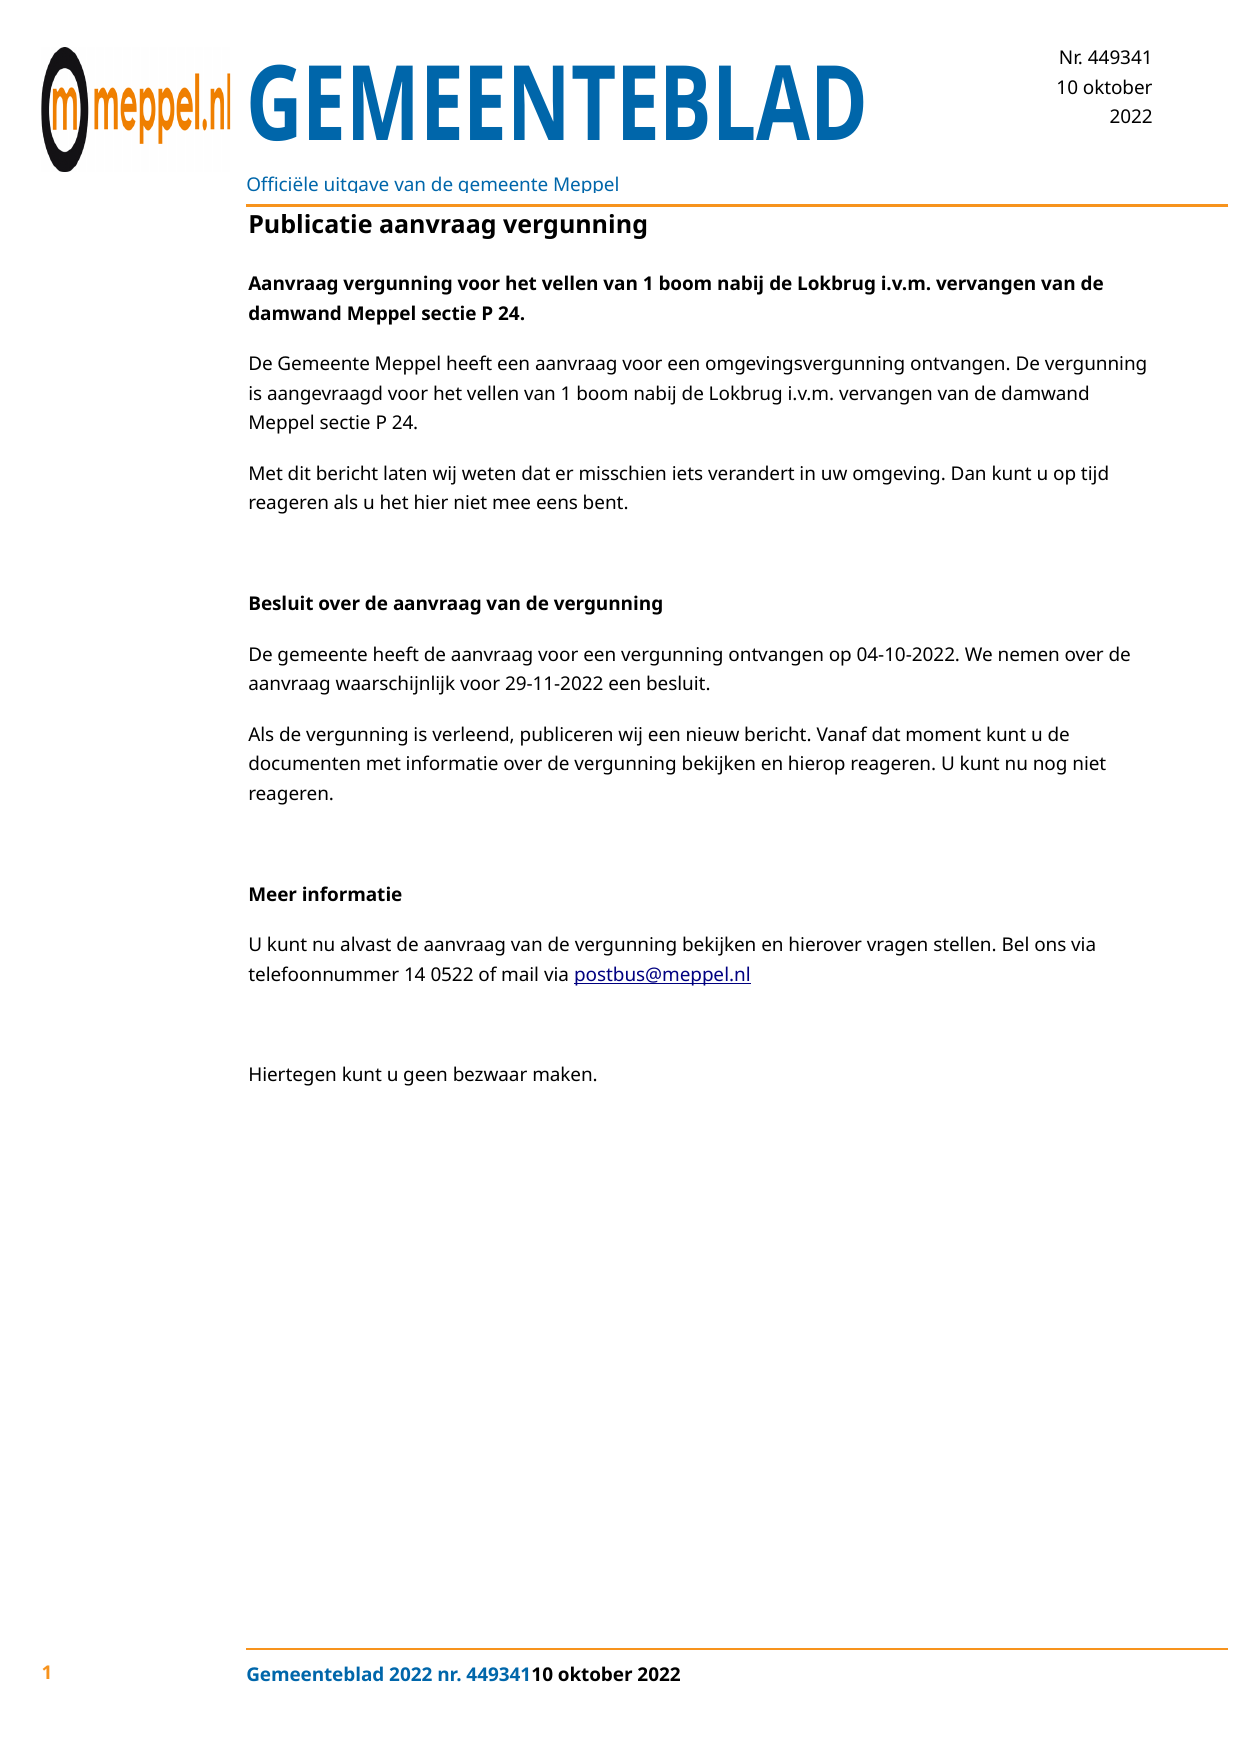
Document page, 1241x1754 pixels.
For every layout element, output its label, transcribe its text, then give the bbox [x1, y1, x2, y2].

picture [41, 47, 231, 172]
text Meer informatie [248, 881, 1152, 906]
text Publicatie aanvraag vergunning [248, 207, 1152, 241]
text De gemeente heeft de aanvraag voor een vergunning ontvangen op 04-10-2022. We nemen over de aanvraag waarschijnlijk voor 29-11-2022 een besluit. [248, 641, 1152, 696]
text U kunt nu alvast de aanvraag van de vergunning bekijken en hierover vragen stellen. Bel ons via telefoonnummer 14 0522 of mail via postbus@meppel.nl [248, 931, 1152, 986]
text Als de vergunning is verleend, publiceren wij een nieuw bericht. Vanaf dat moment kunt u de documenten met informatie over de vergunning bekijken en hierop reageren. U kunt nu nog niet reageren. [248, 721, 1152, 806]
text Met dit bericht laten wij weten dat er misschien iets verandert in uw omgeving. Dan kunt u op tijd reageren als u het hier niet mee eens bent. [248, 460, 1152, 515]
text Aanvraag vergunning voor het vellen van 1 boom nabij de Lokbrug i.v.m. vervangen van de damwand Meppel sectie P 24. [248, 270, 1152, 326]
text De Gemeente Meppel heeft een aanvraag voor een omgevingsvergunning ontvangen. De vergunning is aangevraagd voor het vellen van 1 boom nabij de Lokbrug i.v.m. vervangen van de damwand Meppel sectie P 24. [248, 350, 1152, 435]
text Besluit over de aanvraag van de vergunning [248, 590, 1152, 616]
text Hiertegen kunt u geen bezwaar maken. [248, 1062, 1152, 1087]
